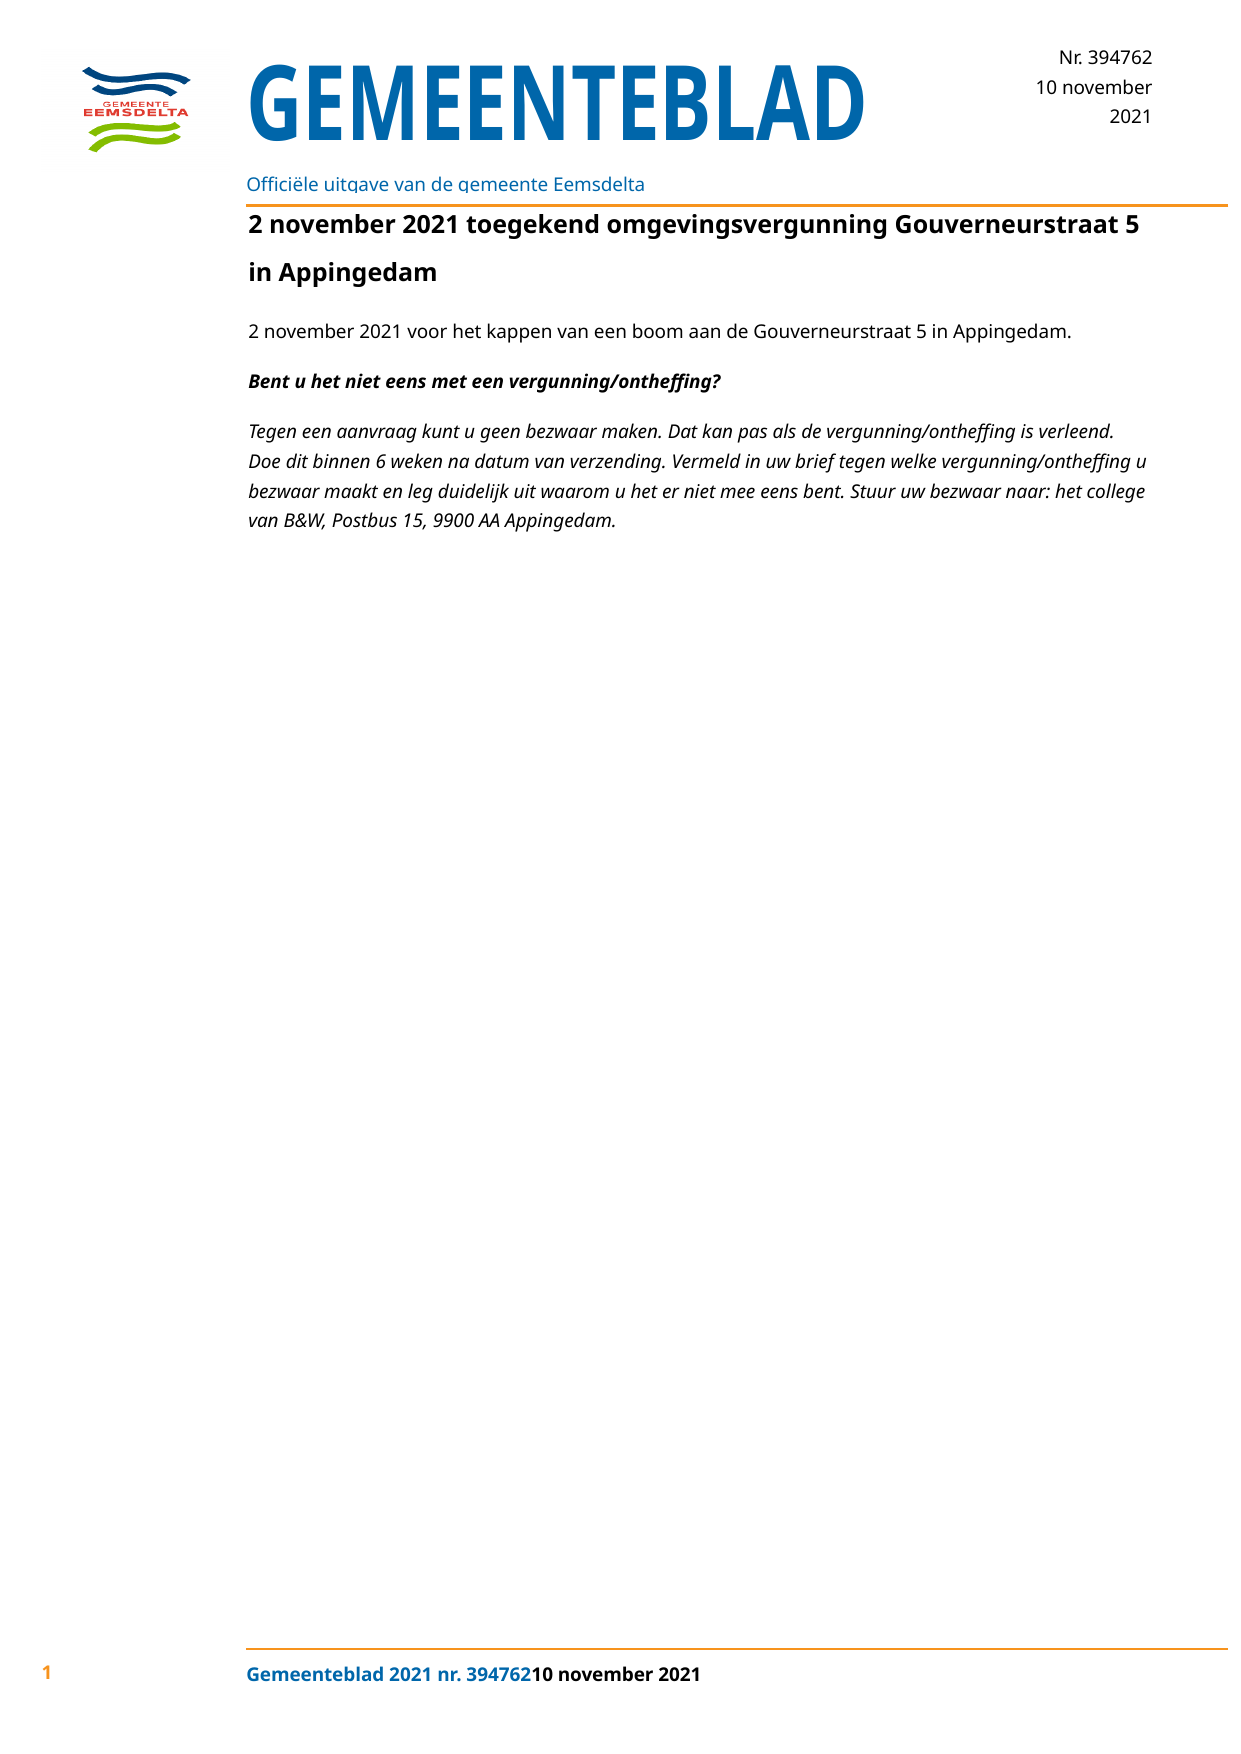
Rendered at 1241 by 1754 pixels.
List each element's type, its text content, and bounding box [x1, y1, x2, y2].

text 2 november 2021 toegekend omgevingsvergunning Gouverneurstraat 5 in Appingedam [248, 207, 1152, 288]
picture [41, 47, 231, 172]
text 2 november 2021 voor het kappen van een boom aan de Gouverneurstraat 5 in Appingedam. [248, 318, 1152, 344]
text Bent u het niet eens met een vergunning/ontheffing? [248, 368, 1152, 394]
text Tegen een aanvraag kunt u geen bezwaar maken. Dat kan pas als de vergunning/ontheffing is verleend. Doe dit binnen 6 weken na datum van verzending. Vermeld in uw brief tegen welke vergunning/ontheffing u bezwaar maakt en leg duidelijk uit waarom u het er niet mee eens bent. Stuur uw bezwaar naar: het college van B&W, Postbus 15, 9900 AA Appingedam. [248, 419, 1152, 533]
